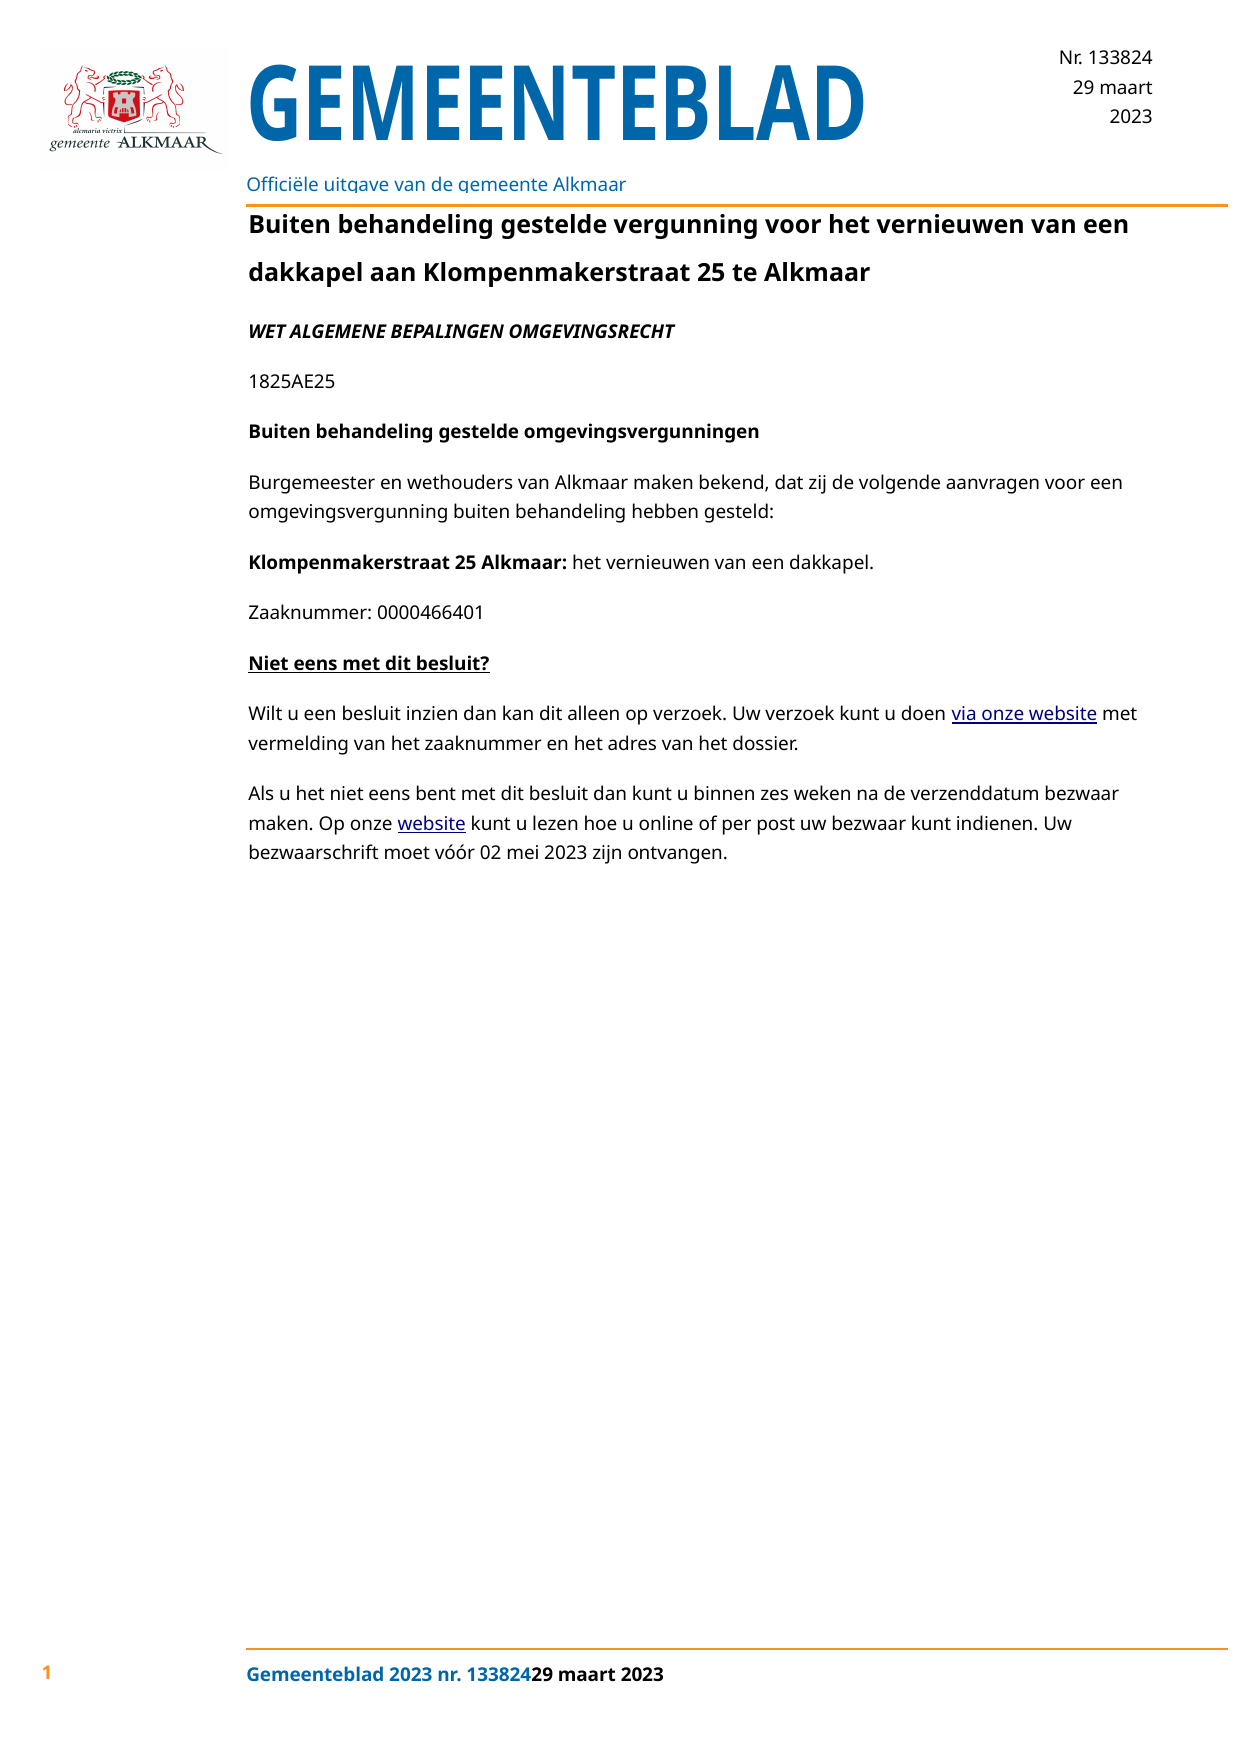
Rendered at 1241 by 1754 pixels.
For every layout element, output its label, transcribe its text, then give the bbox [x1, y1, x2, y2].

text Wilt u een besluit inzien dan kan dit alleen op verzoek. Uw verzoek kunt u doen via onze website met vermelding van het zaaknummer en het adres van het dossier. [248, 700, 1152, 756]
text Klompenmakerstraat 25 Alkmaar: het vernieuwen van een dakkapel. [248, 549, 1152, 575]
picture [41, 47, 231, 172]
text Als u het niet eens bent met dit besluit dan kunt u binnen zes weken na de verzenddatum bezwaar maken. Op onze website kunt u lezen hoe u online of per post uw bezwaar kunt indienen. Uw bezwaarschrift moet vóór 02 mei 2023 zijn ontvangen. [248, 780, 1152, 865]
text 1825AE25 [248, 368, 1152, 394]
text Burgemeester en wethouders van Alkmaar maken bekend, dat zij de volgende aanvragen voor een omgevingsvergunning buiten behandeling hebben gesteld: [248, 469, 1152, 524]
text Buiten behandeling gestelde omgevingsvergunningen [248, 419, 1152, 444]
text Zaaknummer: 0000466401 [248, 599, 1152, 625]
text WET ALGEMENE BEPALINGEN OMGEVINGSRECHT [248, 318, 1152, 344]
text Niet eens met dit besluit? [248, 650, 1152, 676]
text Buiten behandeling gestelde vergunning voor het vernieuwen van een dakkapel aan Klompenmakerstraat 25 te Alkmaar [248, 207, 1152, 288]
